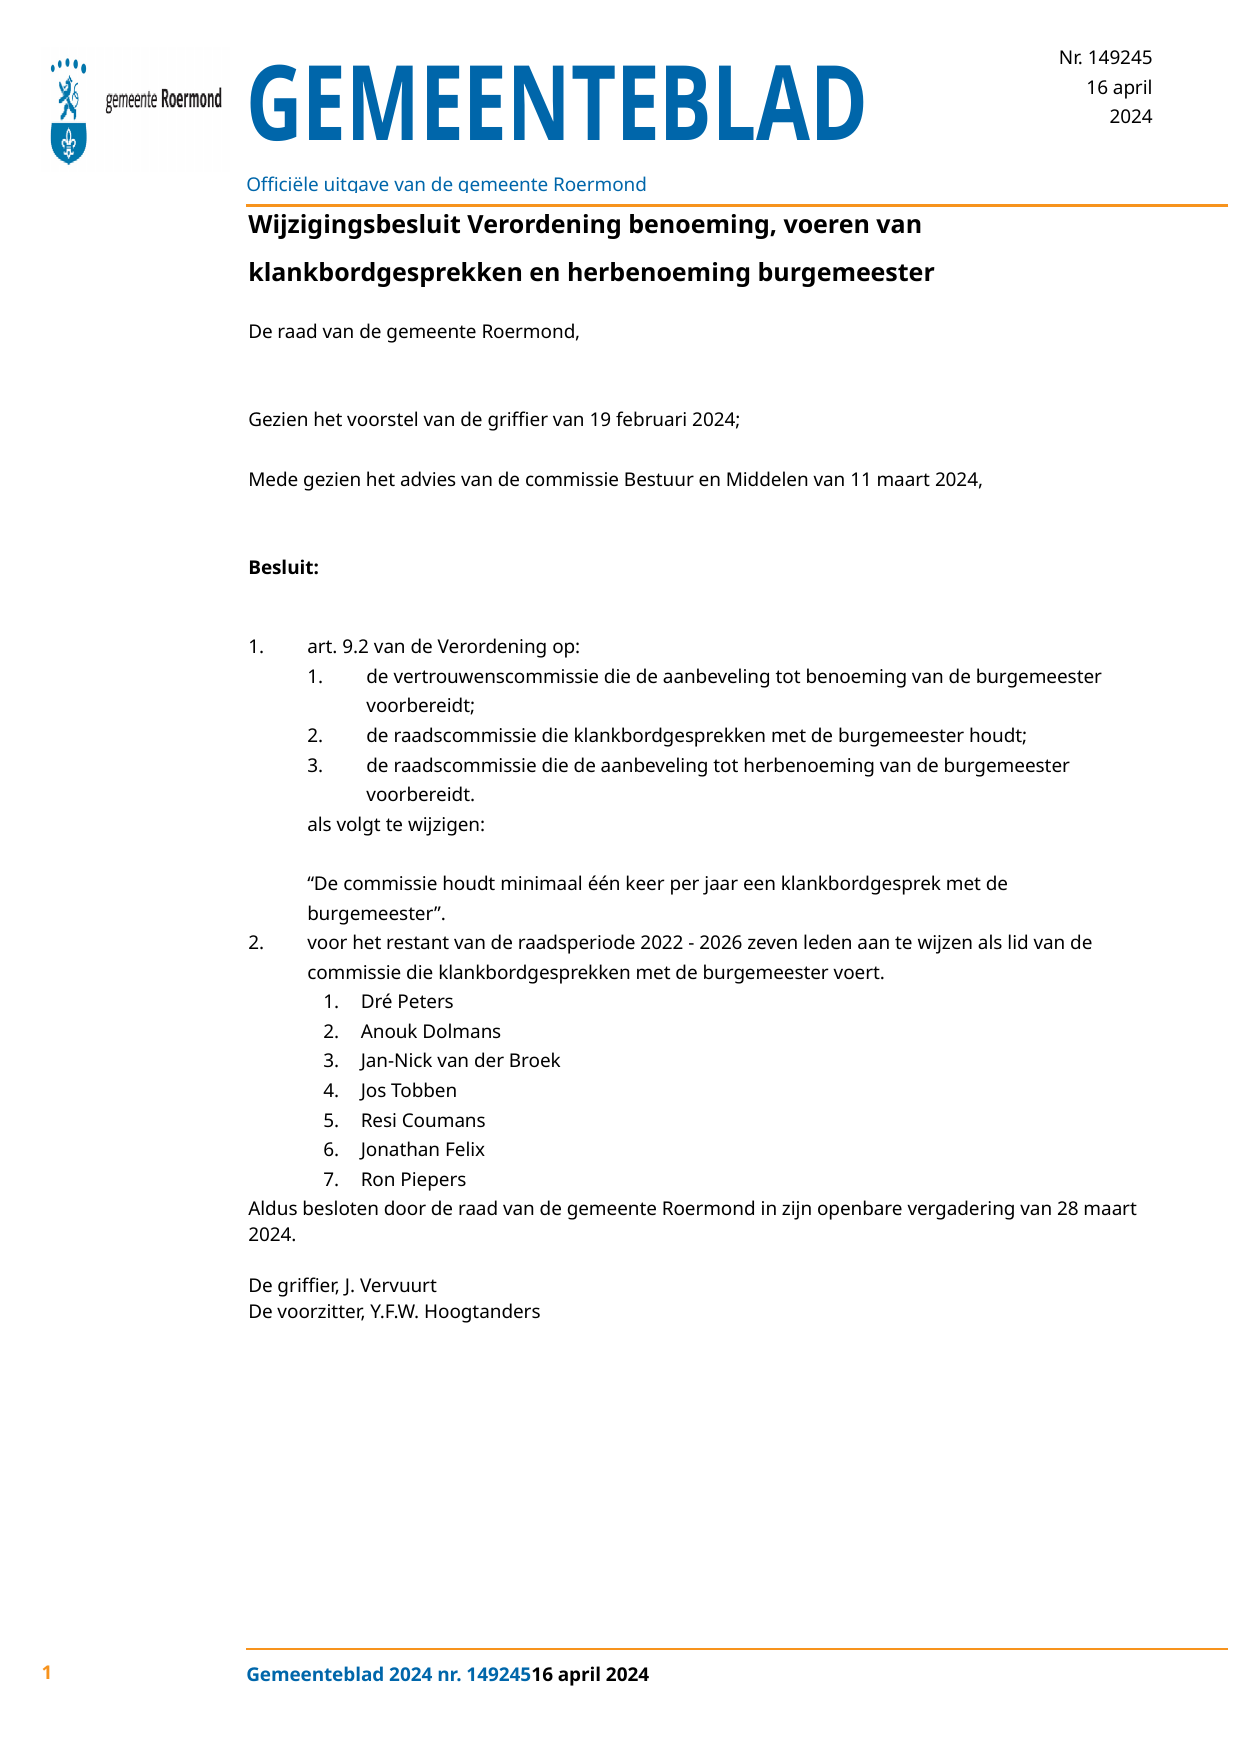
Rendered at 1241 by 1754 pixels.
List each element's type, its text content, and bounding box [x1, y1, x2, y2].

list Ron Piepers [323, 1166, 1152, 1192]
text Wijzigingsbesluit Verordening benoeming, voeren van klankbordgesprekken en herbenoeming burgemeester [248, 207, 1152, 288]
list als volgt te wijzigen: [248, 811, 1152, 837]
text Gezien het voorstel van de griffier van 19 februari 2024; [248, 407, 1152, 432]
text Aldus besloten door de raad van de gemeente Roermond in zijn openbare vergadering van 28 maart 2024. [248, 1196, 1152, 1247]
list de raadscommissie die klankbordgesprekken met de burgemeester houdt; [307, 722, 1152, 748]
list art. 9.2 van de Verordening op: [248, 633, 1152, 659]
list Jan-Nick van der Broek [323, 1048, 1152, 1073]
text De raad van de gemeente Roermond, [248, 318, 1152, 344]
list de raadscommissie die de aanbeveling tot herbenoeming van de burgemeester voorbereidt. [307, 752, 1152, 807]
list Jos Tobben [323, 1077, 1152, 1103]
list de vertrouwenscommissie die de aanbeveling tot benoeming van de burgemeester voorbereidt; [307, 663, 1152, 718]
text De griffier, J. Vervuurt [248, 1273, 1152, 1298]
list Dré Peters [323, 988, 1152, 1014]
text De voorzitter, Y.F.W. Hoogtanders [248, 1298, 1152, 1324]
list Jonathan Felix [323, 1136, 1152, 1162]
text Besluit: [248, 554, 1152, 580]
list Resi Coumans [323, 1107, 1152, 1132]
picture [41, 47, 231, 172]
list voor het restant van de raadsperiode 2022 - 2026 zeven leden aan te wijzen als lid van de commissie die klankbordgesprekken met de burgemeester voert. [248, 929, 1152, 984]
text Mede gezien het advies van de commissie Bestuur en Middelen van 11 maart 2024, [248, 466, 1152, 492]
list Anouk Dolmans [323, 1018, 1152, 1044]
list “De commissie houdt minimaal één keer per jaar een klankbordgesprek met de burgemeester”. [248, 870, 1152, 925]
